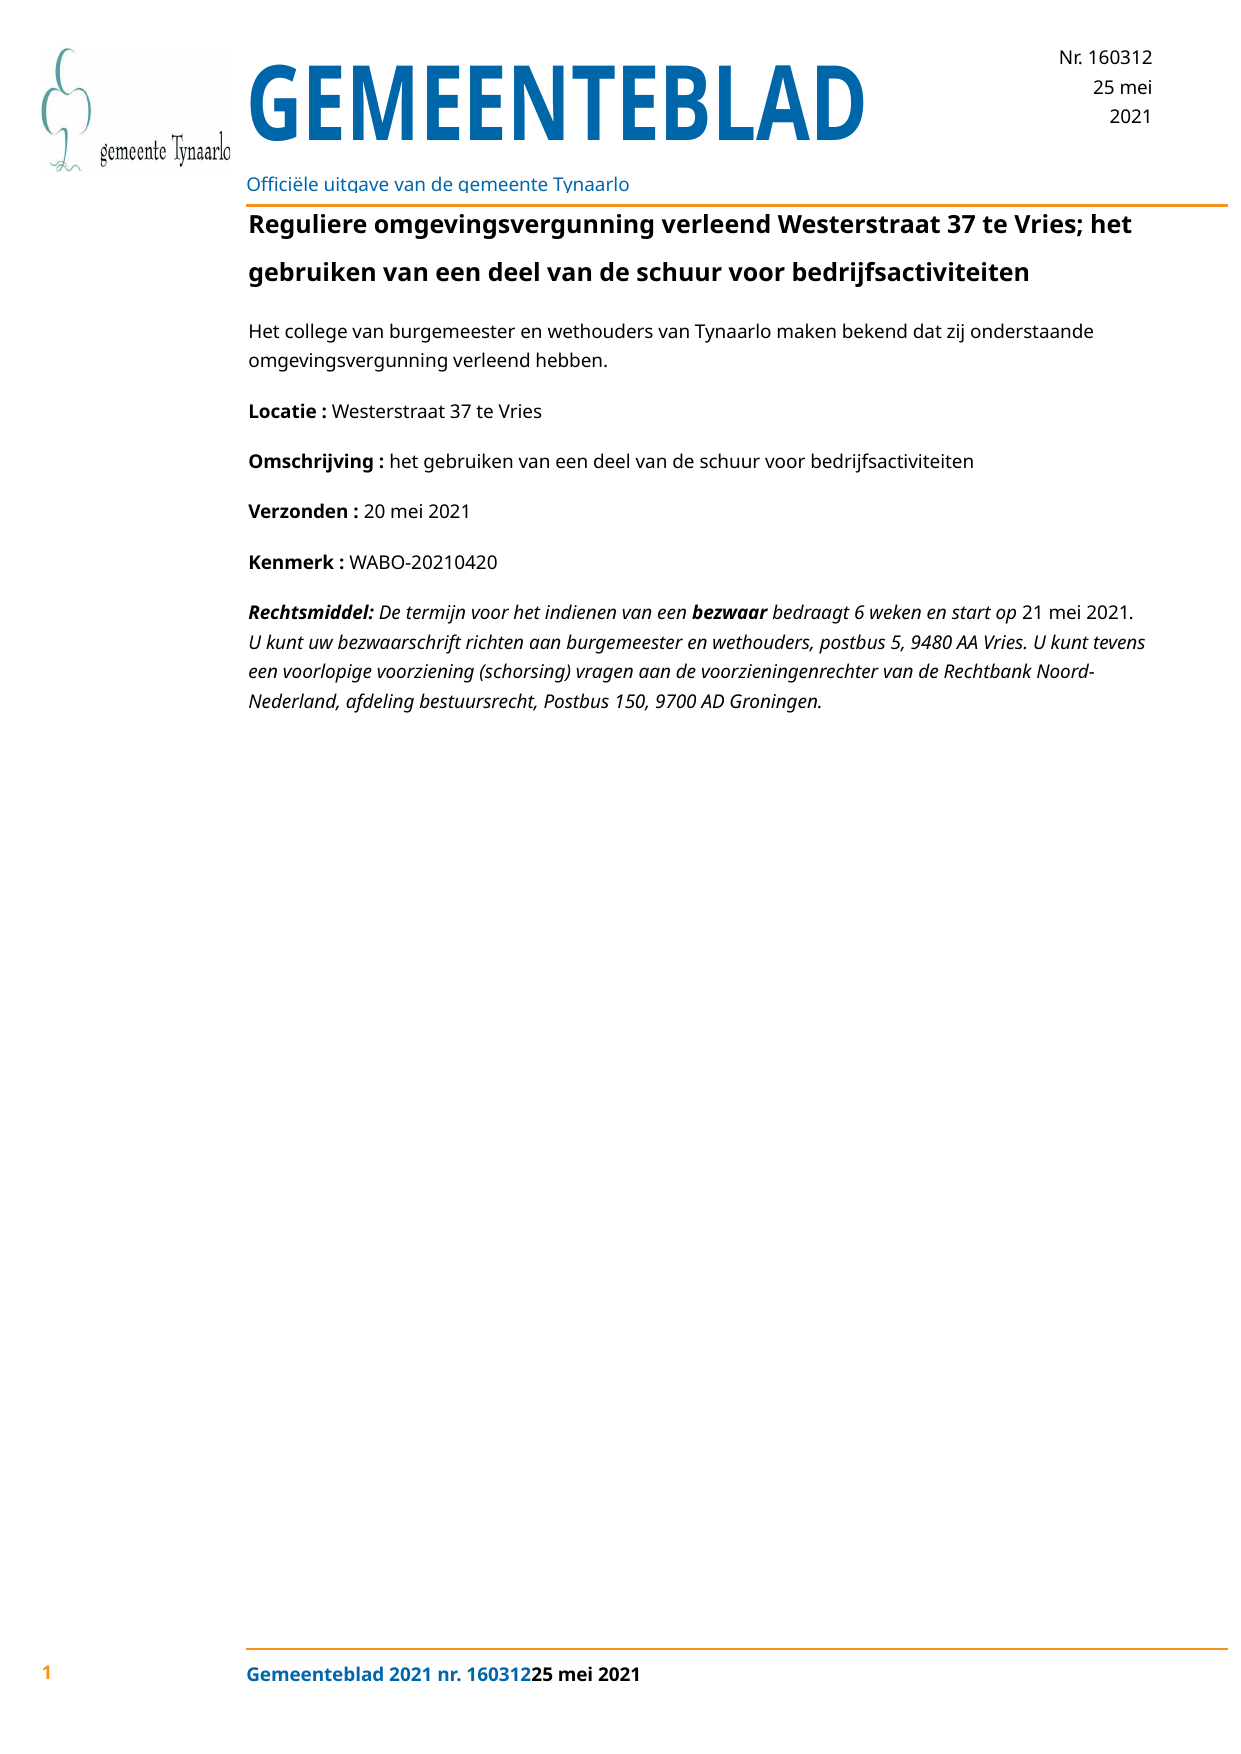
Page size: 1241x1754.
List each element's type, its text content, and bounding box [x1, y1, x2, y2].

picture [41, 47, 231, 172]
text Het college van burgemeester en wethouders van Tynaarlo maken bekend dat zij onderstaande omgevingsvergunning verleend hebben. [248, 318, 1152, 373]
text Locatie : Westerstraat 37 te Vries [248, 398, 1152, 424]
text Rechtsmiddel: De termijn voor het indienen van een bezwaar bedraagt 6 weken en start op 21 mei 2021. U kunt uw bezwaarschrift richten aan burgemeester en wethouders, postbus 5, 9480 AA Vries. U kunt tevens een voorlopige voorziening (schorsing) vragen aan de voorzieningenrechter van de Rechtbank Noord-Nederland, afdeling bestuursrecht, Postbus 150, 9700 AD Groningen. [248, 599, 1152, 714]
text Reguliere omgevingsvergunning verleend Westerstraat 37 te Vries; het gebruiken van een deel van de schuur voor bedrijfsactiviteiten [248, 207, 1152, 288]
text Kenmerk : WABO-20210420 [248, 549, 1152, 575]
text Verzonden : 20 mei 2021 [248, 499, 1152, 524]
text Omschrijving : het gebruiken van een deel van de schuur voor bedrijfsactiviteiten [248, 448, 1152, 474]
